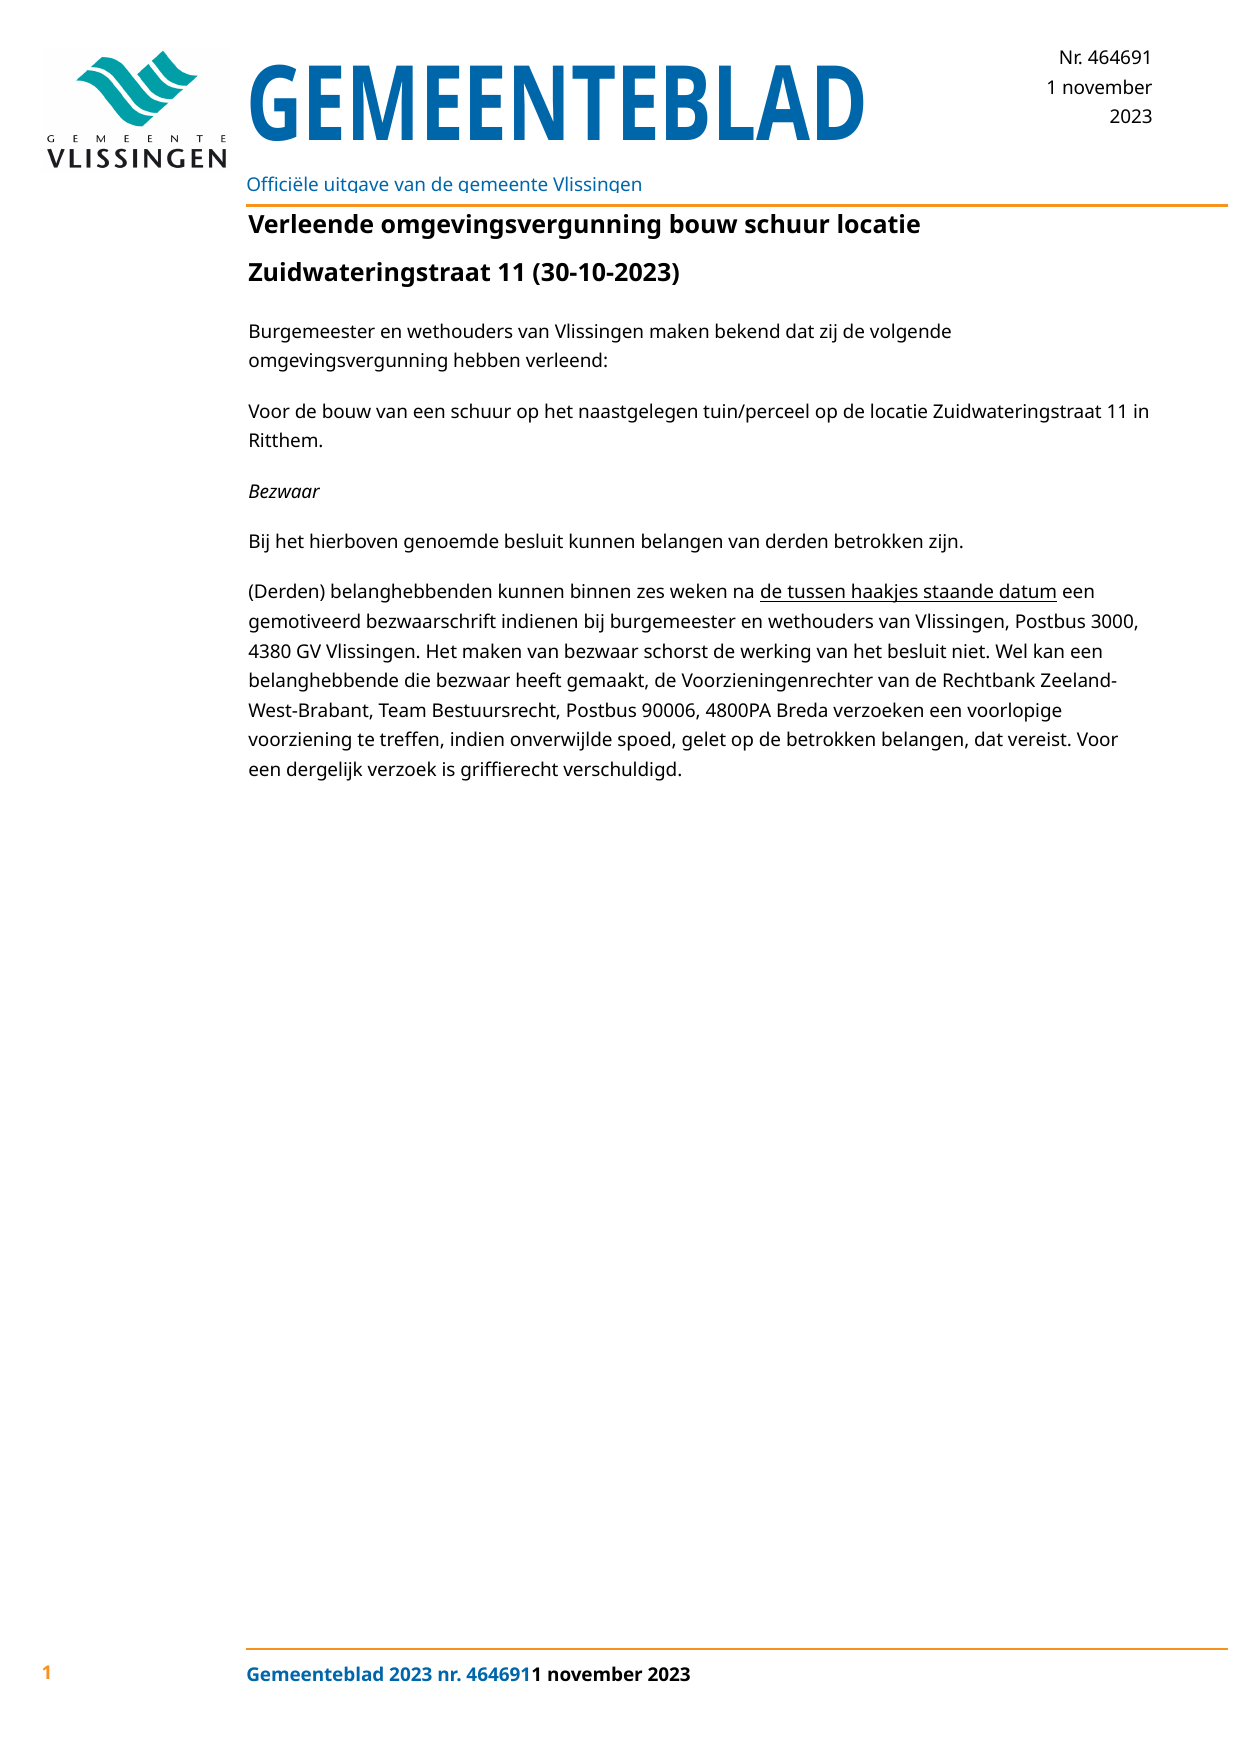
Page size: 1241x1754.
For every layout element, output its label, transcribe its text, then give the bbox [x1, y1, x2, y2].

text Bezwaar [248, 478, 1152, 504]
text Voor de bouw van een schuur op het naastgelegen tuin/perceel op de locatie Zuidwateringstraat 11 in Ritthem. [248, 398, 1152, 453]
picture [41, 47, 231, 172]
text Burgemeester en wethouders van Vlissingen maken bekend dat zij de volgende omgevingsvergunning hebben verleend: [248, 318, 1152, 373]
text Bij het hierboven genoemde besluit kunnen belangen van derden betrokken zijn. [248, 528, 1152, 554]
text (Derden) belanghebbenden kunnen binnen zes weken na de tussen haakjes staande datum een gemotiveerd bezwaarschrift indienen bij burgemeester en wethouders van Vlissingen, Postbus 3000, 4380 GV Vlissingen. Het maken van bezwaar schorst de werking van het besluit niet. Wel kan een belanghebbende die bezwaar heeft gemaakt, de Voorzieningenrechter van de Rechtbank Zeeland-West-Brabant, Team Bestuursrecht, Postbus 90006, 4800PA Breda verzoeken een voorlopige voorziening te treffen, indien onverwijlde spoed, gelet op de betrokken belangen, dat vereist. Voor een dergelijk verzoek is griffierecht verschuldigd. [248, 579, 1152, 782]
text Verleende omgevingsvergunning bouw schuur locatie Zuidwateringstraat 11 (30-10-2023) [248, 207, 1152, 288]
